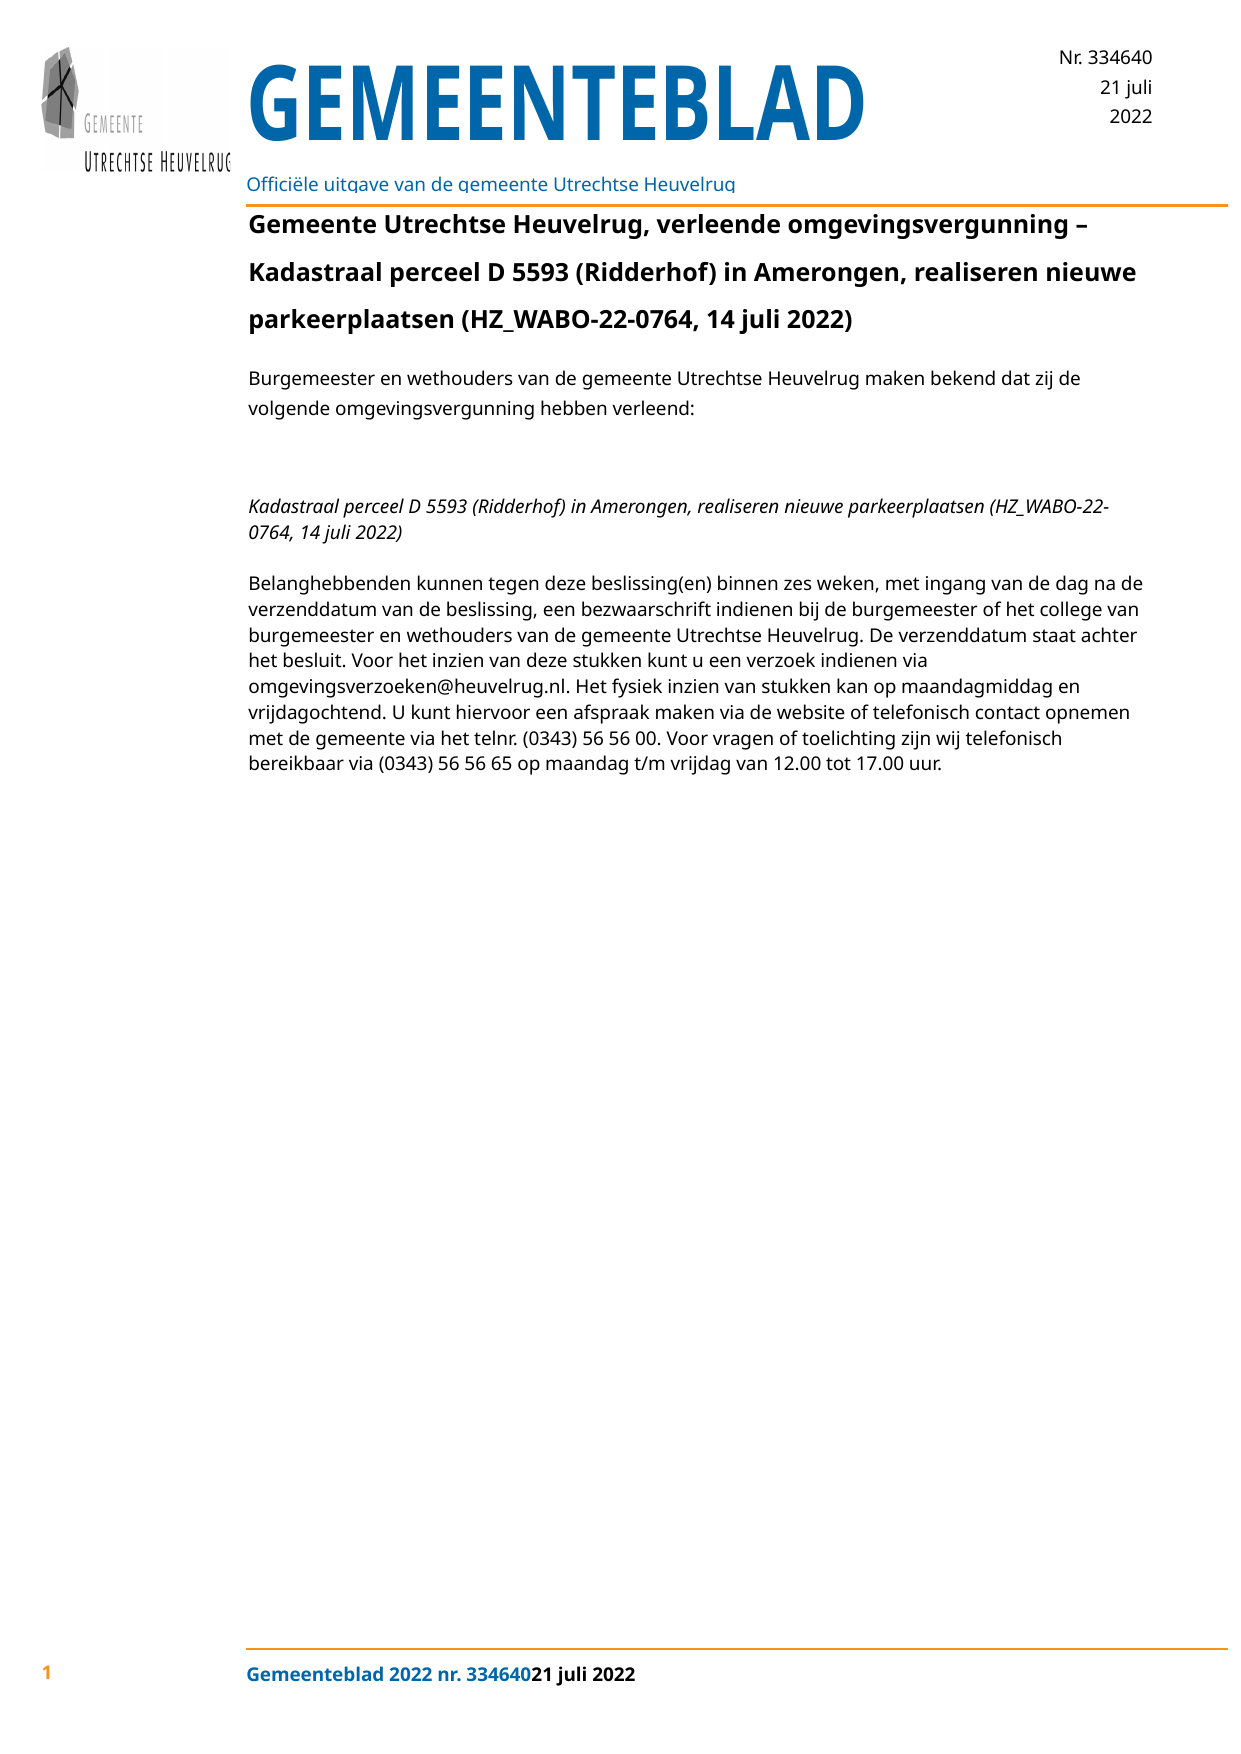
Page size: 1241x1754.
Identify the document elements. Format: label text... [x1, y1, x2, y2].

text Belanghebbenden kunnen tegen deze beslissing(en) binnen zes weken, met ingang van de dag na de verzenddatum van de beslissing, een bezwaarschrift indienen bij de burgemeester of het college van burgemeester en wethouders van de gemeente Utrechtse Heuvelrug. De verzenddatum staat achter het besluit. Voor het inzien van deze stukken kunt u een verzoek indienen via omgevingsverzoeken@heuvelrug.nl. Het fysiek inzien van stukken kan op maandagmiddag en vrijdagochtend. U kunt hiervoor een afspraak maken via de website of telefonisch contact opnemen met de gemeente via het telnr. (0343) 56 56 00. Voor vragen of toelichting zijn wij telefonisch bereikbaar via (0343) 56 56 65 op maandag t/m vrijdag van 12.00 tot 17.00 uur. [248, 571, 1152, 776]
text Gemeente Utrechtse Heuvelrug, verleende omgevingsvergunning – Kadastraal perceel D 5593 (Ridderhof) in Amerongen, realiseren nieuwe parkeerplaatsen (HZ_WABO-22-0764, 14 juli 2022) [248, 207, 1152, 336]
picture [41, 47, 231, 172]
text Burgemeester en wethouders van de gemeente Utrechtse Heuvelrug maken bekend dat zij de volgende omgevingsvergunning hebben verleend: [248, 366, 1152, 421]
text Kadastraal perceel D 5593 (Ridderhof) in Amerongen, realiseren nieuwe parkeerplaatsen (HZ_WABO-22-0764, 14 juli 2022) [248, 493, 1152, 545]
